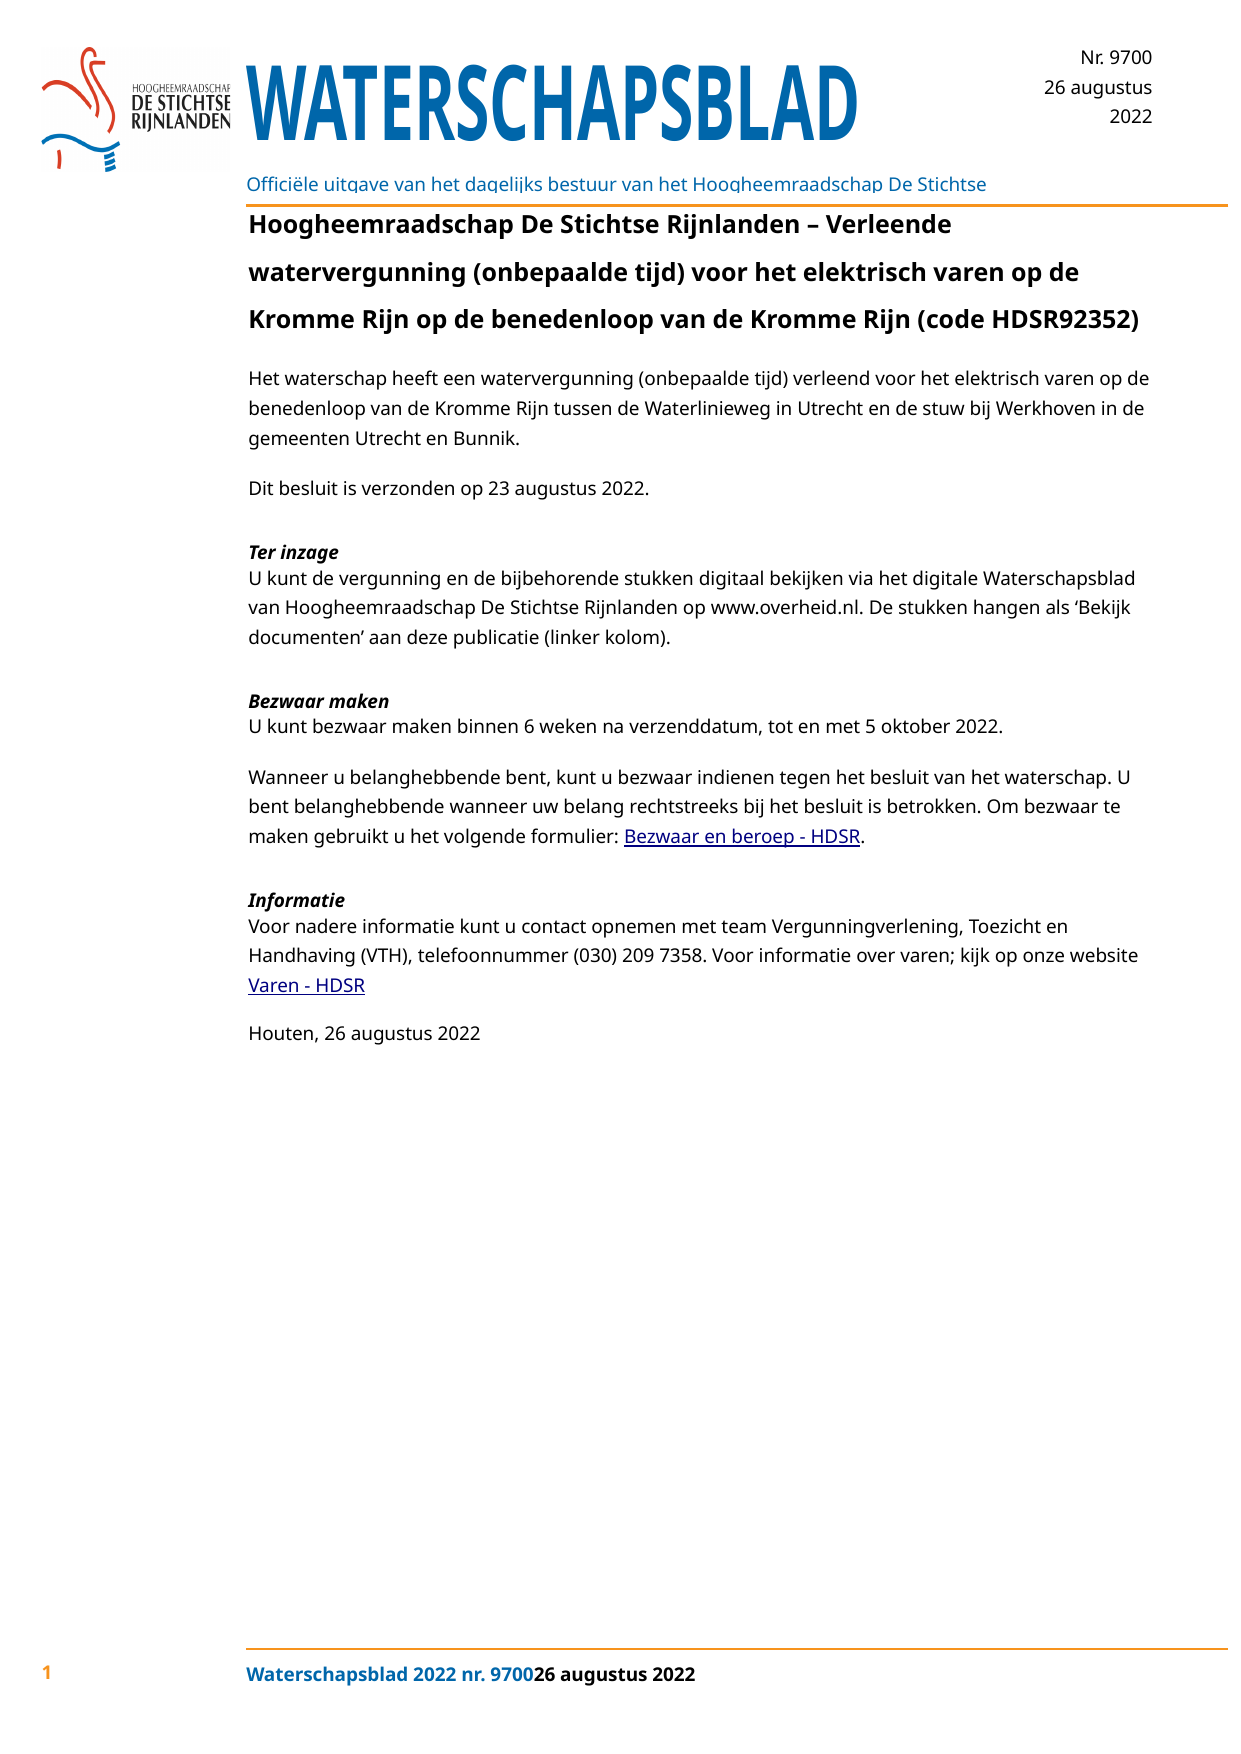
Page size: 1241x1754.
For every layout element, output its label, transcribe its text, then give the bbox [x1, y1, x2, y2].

text Het waterschap heeft een watervergunning (onbepaalde tijd) verleend voor het elektrisch varen op de benedenloop van de Kromme Rijn tussen de Waterlinieweg in Utrecht en de stuw bij Werkhoven in de gemeenten Utrecht en Bunnik. [248, 366, 1152, 450]
text Ter inzage [248, 539, 1152, 565]
text U kunt de vergunning en de bijbehorende stukken digitaal bekijken via het digitale Waterschapsblad van Hoogheemraadschap De Stichtse Rijnlanden op www.overheid.nl. De stukken hangen als ‘Bekijk documenten’ aan deze publicatie (linker kolom). [248, 565, 1152, 650]
text Voor nadere informatie kunt u contact opnemen met team Vergunningverlening, Toezicht en Handhaving (VTH), telefoonnummer (030) 209 7358. Voor informatie over varen; kijk op onze website Varen - HDSR [248, 913, 1152, 998]
text Houten, 26 augustus 2022 [248, 1020, 1152, 1046]
text Dit besluit is verzonden op 23 augustus 2022. [248, 475, 1152, 501]
text Bezwaar maken [248, 688, 1152, 714]
text Wanneer u belanghebbende bent, kunt u bezwaar indienen tegen het besluit van het waterschap. U bent belanghebbende wanneer uw belang rechtstreeks bij het besluit is betrokken. Om bezwaar te maken gebruikt u het volgende formulier: Bezwaar en beroep - HDSR. [248, 764, 1152, 849]
text Informatie [248, 887, 1152, 913]
text U kunt bezwaar maken binnen 6 weken na verzenddatum, tot en met 5 oktober 2022. [248, 714, 1152, 739]
text Hoogheemraadschap De Stichtse Rijnlanden – Verleende watervergunning (onbepaalde tijd) voor het elektrisch varen op de Kromme Rijn op de benedenloop van de Kromme Rijn (code HDSR92352) [248, 207, 1152, 336]
picture [41, 47, 231, 172]
